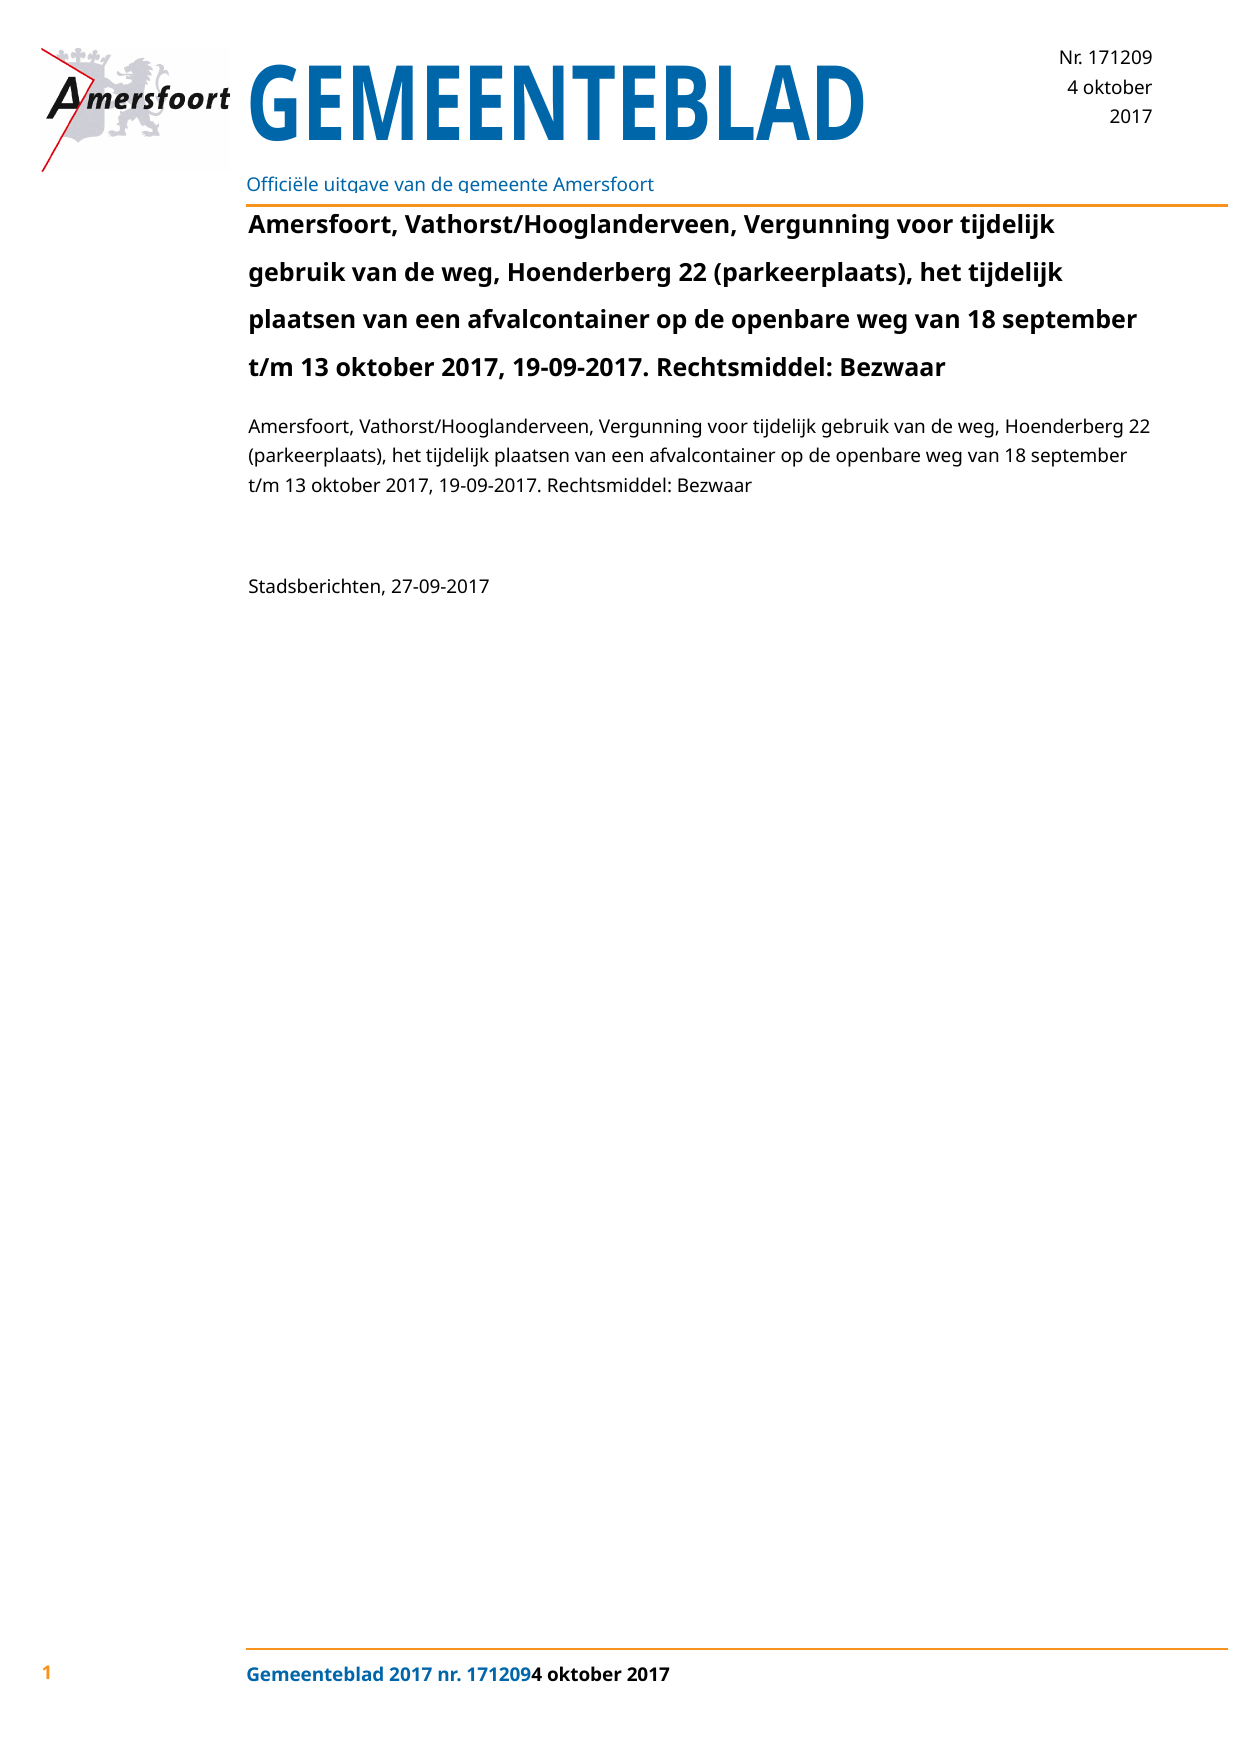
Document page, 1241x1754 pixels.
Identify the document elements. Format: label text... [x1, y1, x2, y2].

text Amersfoort, Vathorst/Hooglanderveen, Vergunning voor tijdelijk gebruik van de weg, Hoenderberg 22 (parkeerplaats), het tijdelijk plaatsen van een afvalcontainer op de openbare weg van 18 september t/m 13 oktober 2017, 19-09-2017. Rechtsmiddel: Bezwaar [248, 207, 1152, 384]
text Stadsberichten, 27-09-2017 [248, 573, 1152, 599]
text Amersfoort, Vathorst/Hooglanderveen, Vergunning voor tijdelijk gebruik van de weg, Hoenderberg 22 (parkeerplaats), het tijdelijk plaatsen van een afvalcontainer op de openbare weg van 18 september t/m 13 oktober 2017, 19-09-2017. Rechtsmiddel: Bezwaar [248, 413, 1152, 498]
picture [41, 47, 231, 172]
